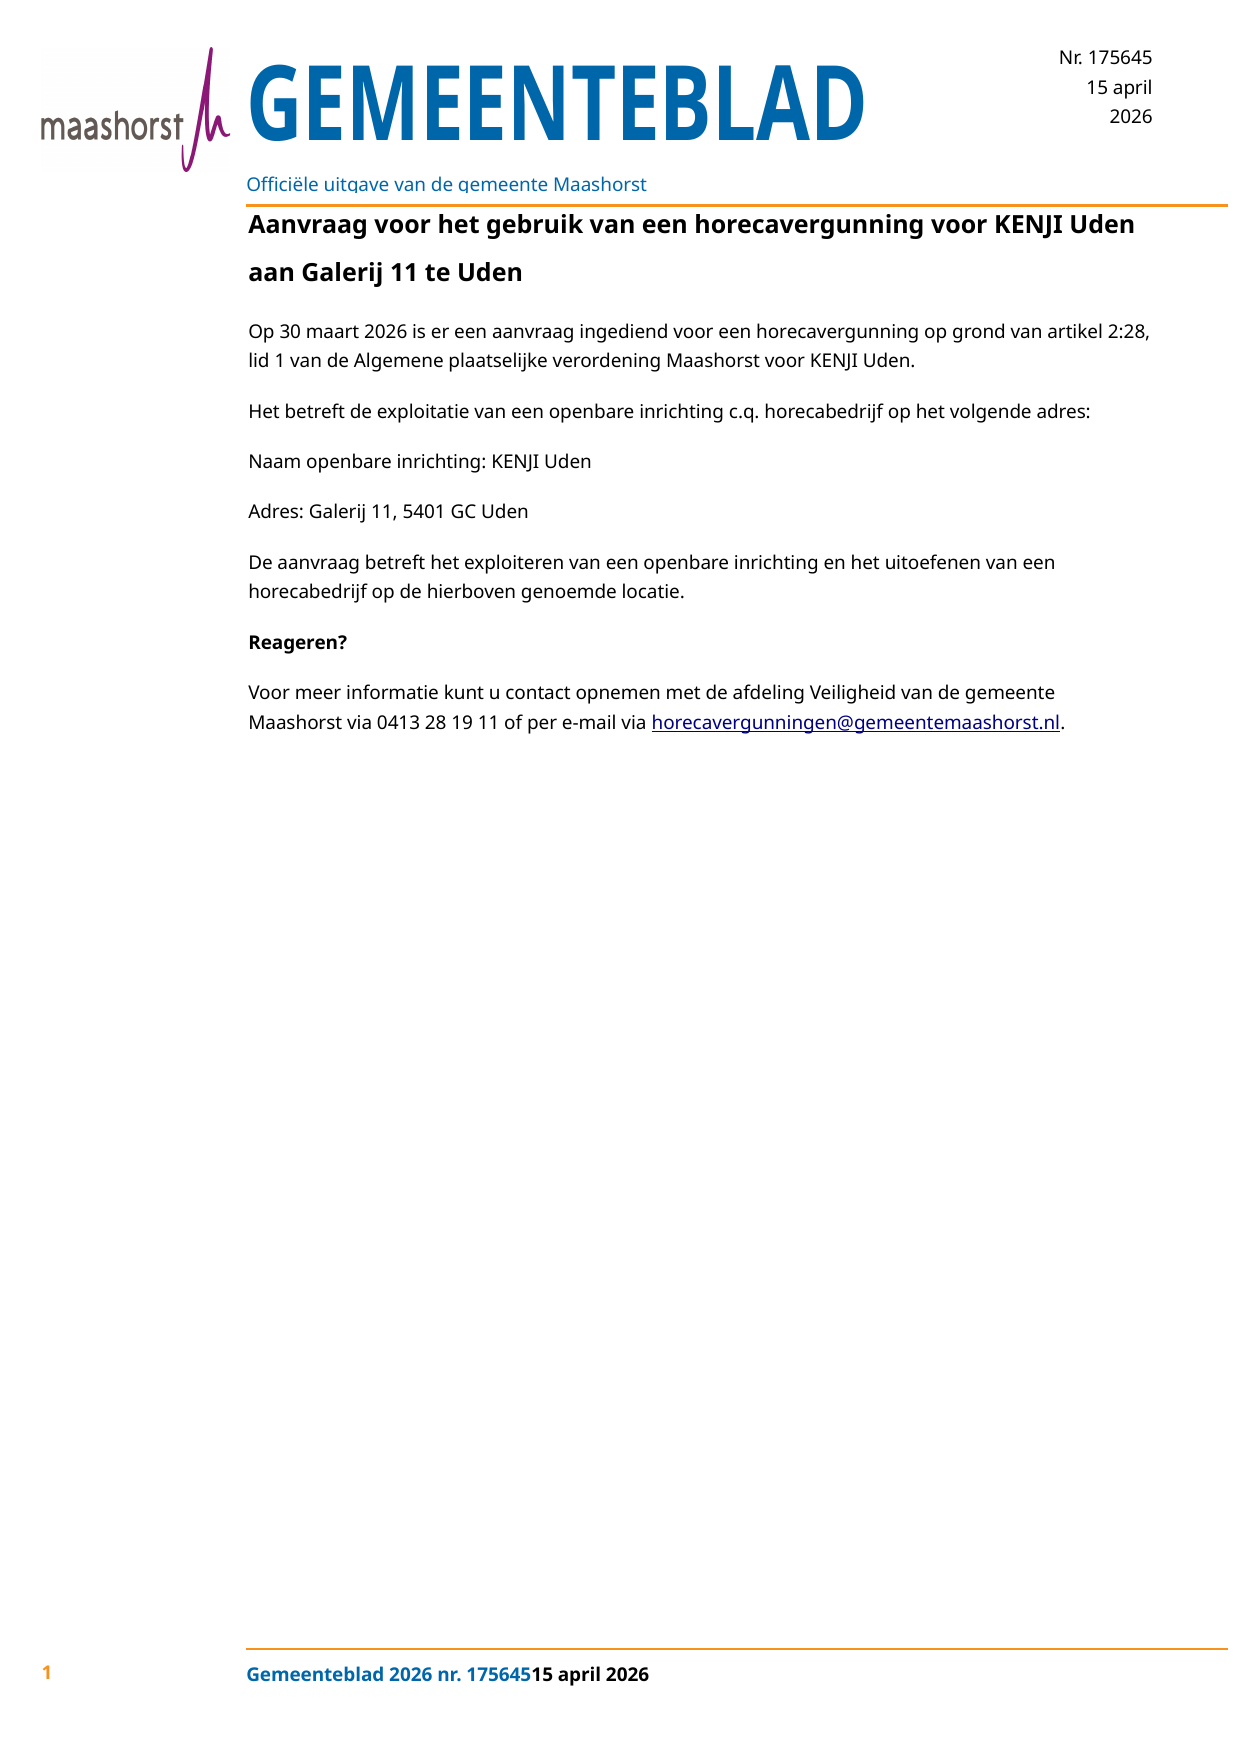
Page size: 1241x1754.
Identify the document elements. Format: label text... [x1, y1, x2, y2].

text De aanvraag betreft het exploiteren van een openbare inrichting en het uitoefenen van een horecabedrijf op de hierboven genoemde locatie. [248, 549, 1152, 604]
text Op 30 maart 2026 is er een aanvraag ingediend voor een horecavergunning op grond van artikel 2:28, lid 1 van de Algemene plaatselijke verordening Maashorst voor KENJI Uden. [248, 318, 1152, 373]
text Reageren? [248, 629, 1152, 655]
text Naam openbare inrichting: KENJI Uden [248, 448, 1152, 474]
picture [41, 47, 231, 172]
text Voor meer informatie kunt u contact opnemen met de afdeling Veiligheid van de gemeente Maashorst via 0413 28 19 11 of per e-mail via horecavergunningen@gemeentemaashorst.nl. [248, 679, 1152, 735]
text Adres: Galerij 11, 5401 GC Uden [248, 499, 1152, 524]
text Aanvraag voor het gebruik van een horecavergunning voor KENJI Uden aan Galerij 11 te Uden [248, 207, 1152, 288]
text Het betreft de exploitatie van een openbare inrichting c.q. horecabedrijf op het volgende adres: [248, 398, 1152, 424]
